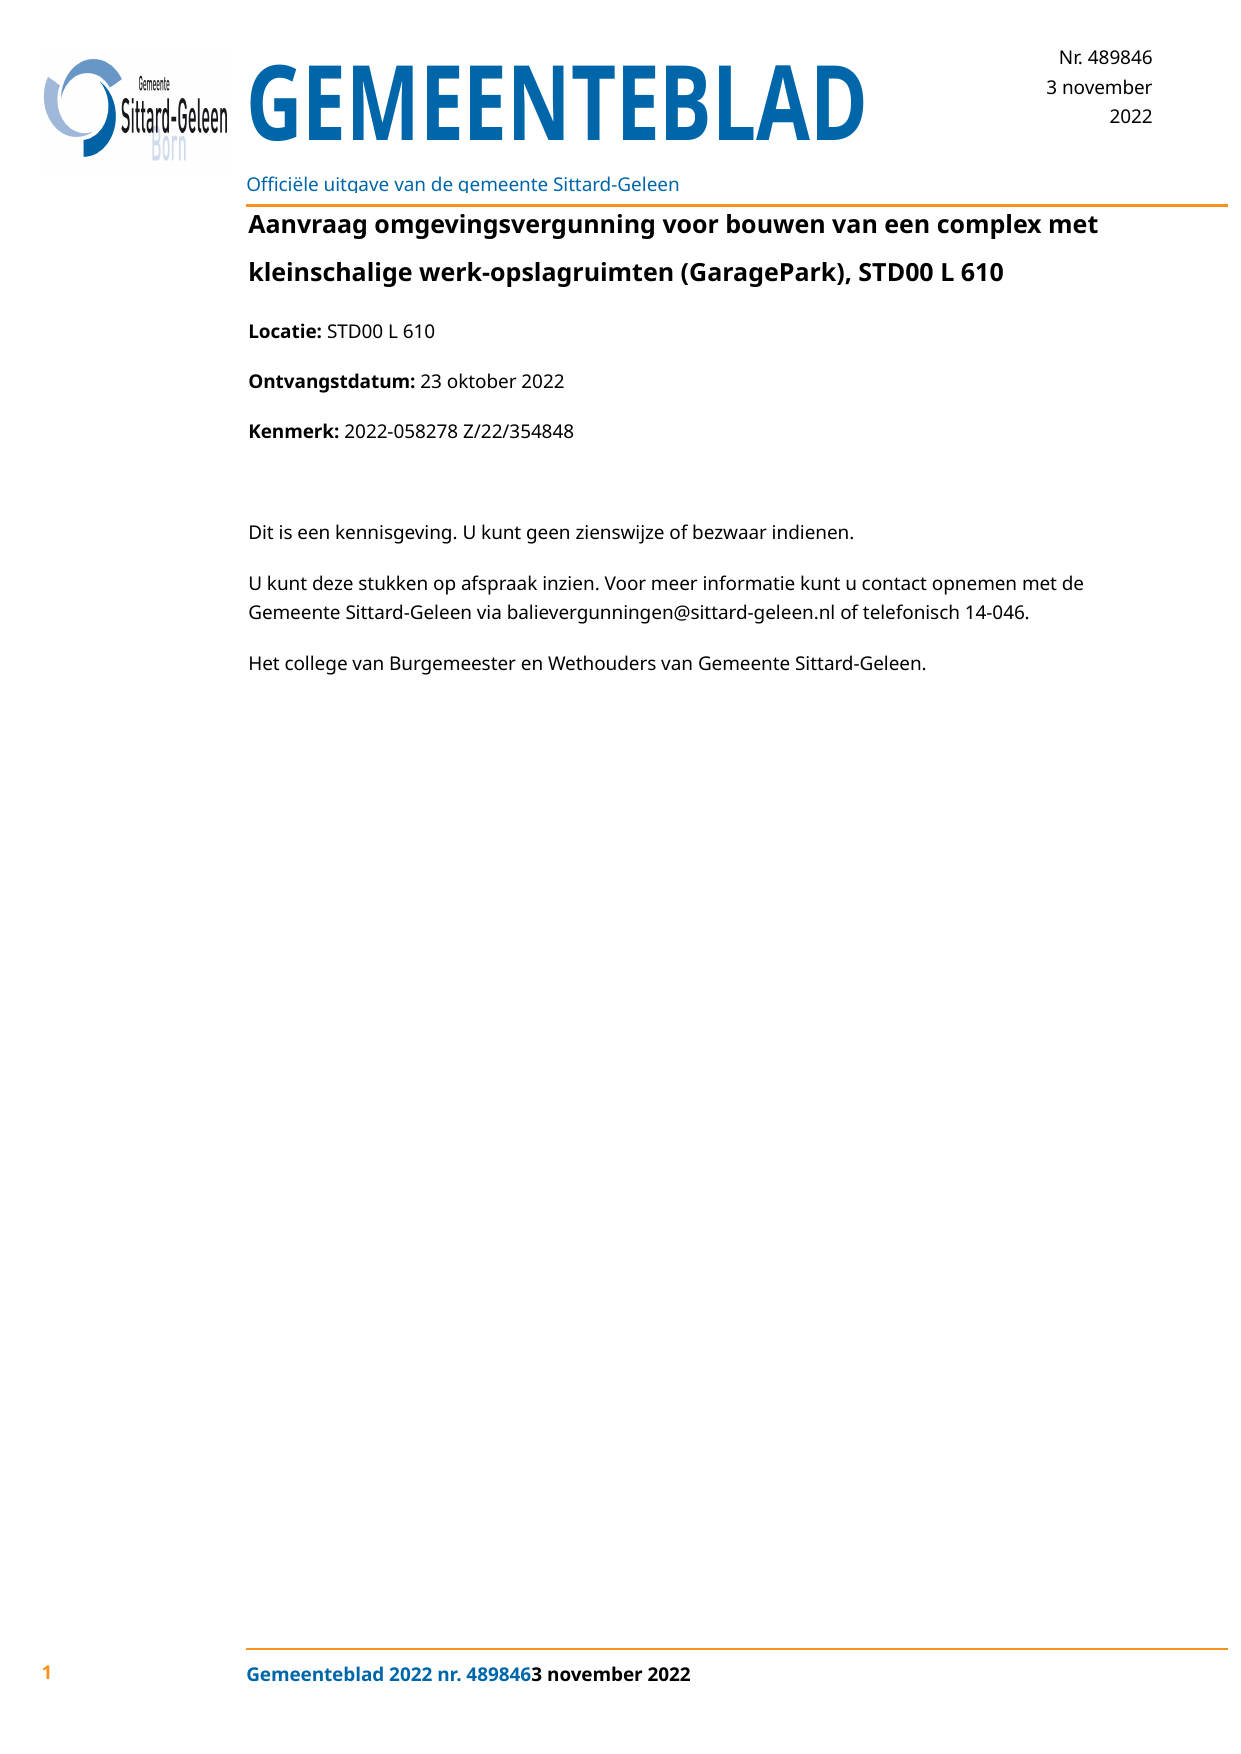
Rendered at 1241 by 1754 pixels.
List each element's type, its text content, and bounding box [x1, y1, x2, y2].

text Dit is een kennisgeving. U kunt geen zienswijze of bezwaar indienen. [248, 519, 1152, 545]
text U kunt deze stukken op afspraak inzien. Voor meer informatie kunt u contact opnemen met de Gemeente Sittard-Geleen via balievergunningen@sittard-geleen.nl of telefonisch 14-046. [248, 570, 1152, 625]
text Het college van Burgemeester en Wethouders van Gemeente Sittard-Geleen. [248, 650, 1152, 676]
text Aanvraag omgevingsvergunning voor bouwen van een complex met kleinschalige werk-opslagruimten (GaragePark), STD00 L 610 [248, 207, 1152, 288]
picture [41, 47, 231, 172]
text Locatie: STD00 L 610 [248, 318, 1152, 344]
text Kenmerk: 2022-058278 Z/22/354848 [248, 419, 1152, 444]
text Ontvangstdatum: 23 oktober 2022 [248, 368, 1152, 394]
